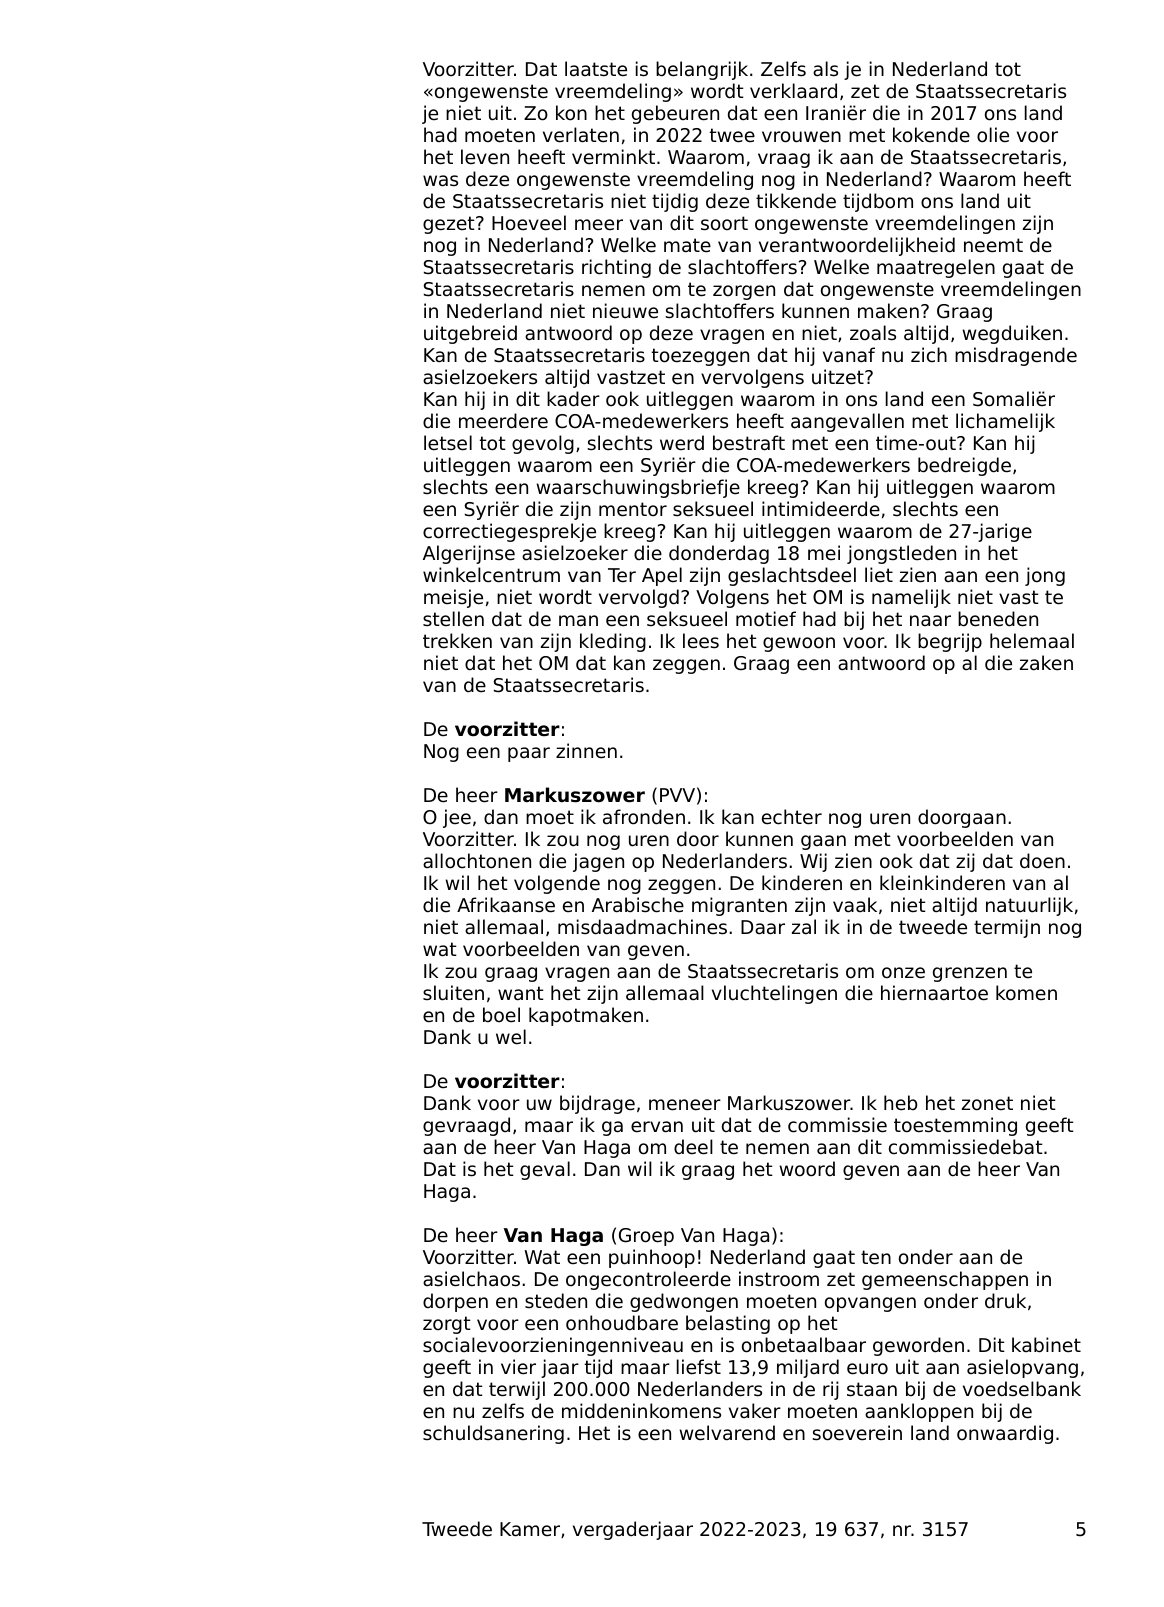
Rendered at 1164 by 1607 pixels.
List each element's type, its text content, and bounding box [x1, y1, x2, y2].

text Dank u wel. [422, 1027, 1087, 1048]
text Voorzitter. Ik zou nog uren door kunnen gaan met voorbeelden van allochtonen die jagen op Nederlanders. Wij zien ook dat zij dat doen. Ik wil het volgende nog zeggen. De kinderen en kleinkinderen van al die Afrikaanse en Arabische migranten zijn vaak, niet altijd natuurlijk, niet allemaal, misdaadmachines. Daar zal ik in de tweede termijn nog wat voorbeelden van geven. [422, 829, 1087, 961]
text Dank voor uw bijdrage, meneer Markuszower. Ik heb het zonet niet gevraagd, maar ik ga ervan uit dat de commissie toestemming geeft aan de heer Van Haga om deel te nemen aan dit commissiedebat. Dat is het geval. Dan wil ik graag het woord geven aan de heer Van Haga. [422, 1093, 1087, 1203]
text Kan hij in dit kader ook uitleggen waarom in ons land een Somaliër die meerdere COA-medewerkers heeft aangevallen met lichamelijk letsel tot gevolg, slechts werd bestraft met een time-out? Kan hij uitleggen waarom een Syriër die COA-medewerkers bedreigde, slechts een waarschuwingsbriefje kreeg? Kan hij uitleggen waarom een Syriër die zijn mentor seksueel intimideerde, slechts een correctiegesprekje kreeg? Kan hij uitleggen waarom de 27-jarige Algerijnse asielzoeker die donderdag 18 mei jongstleden in het winkelcentrum van Ter Apel zijn geslachtsdeel liet zien aan een jong meisje, niet wordt vervolgd? Volgens het OM is namelijk niet vast te stellen dat de man een seksueel motief had bij het naar beneden trekken van zijn kleding. Ik lees het gewoon voor. Ik begrijp helemaal niet dat het OM dat kan zeggen. Graag een antwoord op al die zaken van de Staatssecretaris. [422, 389, 1087, 696]
text De voorzitter: [422, 1071, 1087, 1093]
text De heer Markuszower (PVV): [422, 785, 1087, 807]
text Ik zou graag vragen aan de Staatssecretaris om onze grenzen te sluiten, want het zijn allemaal vluchtelingen die hiernaartoe komen en de boel kapotmaken. [422, 961, 1087, 1027]
text O jee, dan moet ik afronden. Ik kan echter nog uren doorgaan. [422, 807, 1087, 829]
text De heer Van Haga (Groep Van Haga): [422, 1225, 1087, 1247]
text Voorzitter. Wat een puinhoop! Nederland gaat ten onder aan de asielchaos. De ongecontroleerde instroom zet gemeenschappen in dorpen en steden die gedwongen moeten opvangen onder druk, zorgt voor een onhoudbare belasting op het socialevoorzieningenniveau en is onbetaalbaar geworden. Dit kabinet geeft in vier jaar tijd maar liefst 13,9 miljard euro uit aan asielopvang, en dat terwijl 200.000 Nederlanders in de rij staan bij de voedselbank en nu zelfs de middeninkomens vaker moeten aankloppen bij de schuldsanering. Het is een welvarend en soeverein land onwaardig. [422, 1247, 1087, 1444]
text Voorzitter. Dat laatste is belangrijk. Zelfs als je in Nederland tot «ongewenste vreemdeling» wordt verklaard, zet de Staatssecretaris je niet uit. Zo kon het gebeuren dat een Iraniër die in 2017 ons land had moeten verlaten, in 2022 twee vrouwen met kokende olie voor het leven heeft verminkt. Waarom, vraag ik aan de Staatssecretaris, was deze ongewenste vreemdeling nog in Nederland? Waarom heeft de Staatssecretaris niet tijdig deze tikkende tijdbom ons land uit gezet? Hoeveel meer van dit soort ongewenste vreemdelingen zijn nog in Nederland? Welke mate van verantwoordelijkheid neemt de Staatssecretaris richting de slachtoffers? Welke maatregelen gaat de Staatssecretaris nemen om te zorgen dat ongewenste vreemdelingen in Nederland niet nieuwe slachtoffers kunnen maken? Graag uitgebreid antwoord op deze vragen en niet, zoals altijd, wegduiken. Kan de Staatssecretaris toezeggen dat hij vanaf nu zich misdragende asielzoekers altijd vastzet en vervolgens uitzet? [422, 59, 1087, 389]
text De voorzitter: [422, 719, 1087, 741]
text Nog een paar zinnen. [422, 741, 1087, 763]
